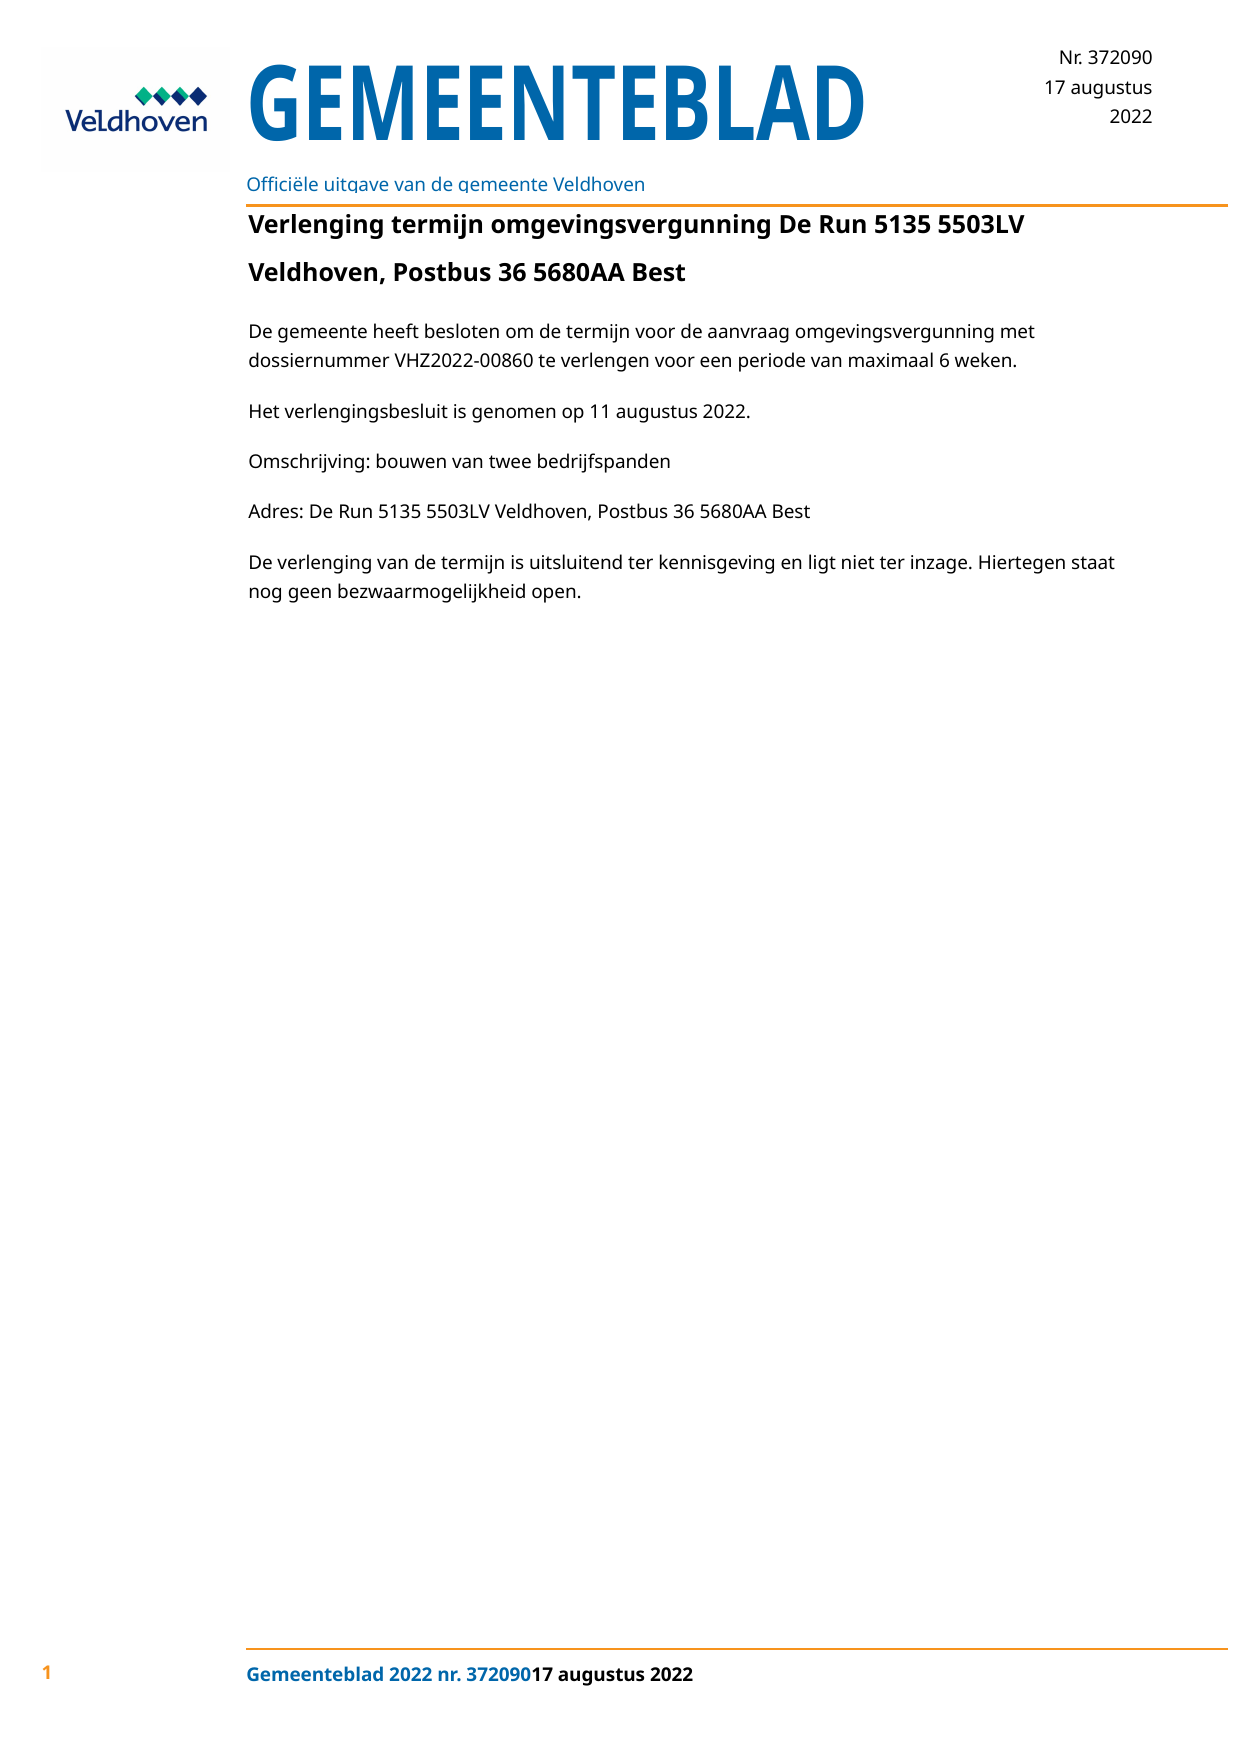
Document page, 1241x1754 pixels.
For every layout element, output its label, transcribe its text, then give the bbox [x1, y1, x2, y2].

text De gemeente heeft besloten om de termijn voor de aanvraag omgevingsvergunning met dossiernummer VHZ2022-00860 te verlengen voor een periode van maximaal 6 weken. [248, 318, 1152, 373]
text Verlenging termijn omgevingsvergunning De Run 5135 5503LV Veldhoven, Postbus 36 5680AA Best [248, 207, 1152, 288]
text Adres: De Run 5135 5503LV Veldhoven, Postbus 36 5680AA Best [248, 499, 1152, 524]
picture [41, 47, 231, 172]
text Omschrijving: bouwen van twee bedrijfspanden [248, 448, 1152, 474]
text Het verlengingsbesluit is genomen op 11 augustus 2022. [248, 398, 1152, 424]
text De verlenging van de termijn is uitsluitend ter kennisgeving en ligt niet ter inzage. Hiertegen staat nog geen bezwaarmogelijkheid open. [248, 549, 1152, 604]
